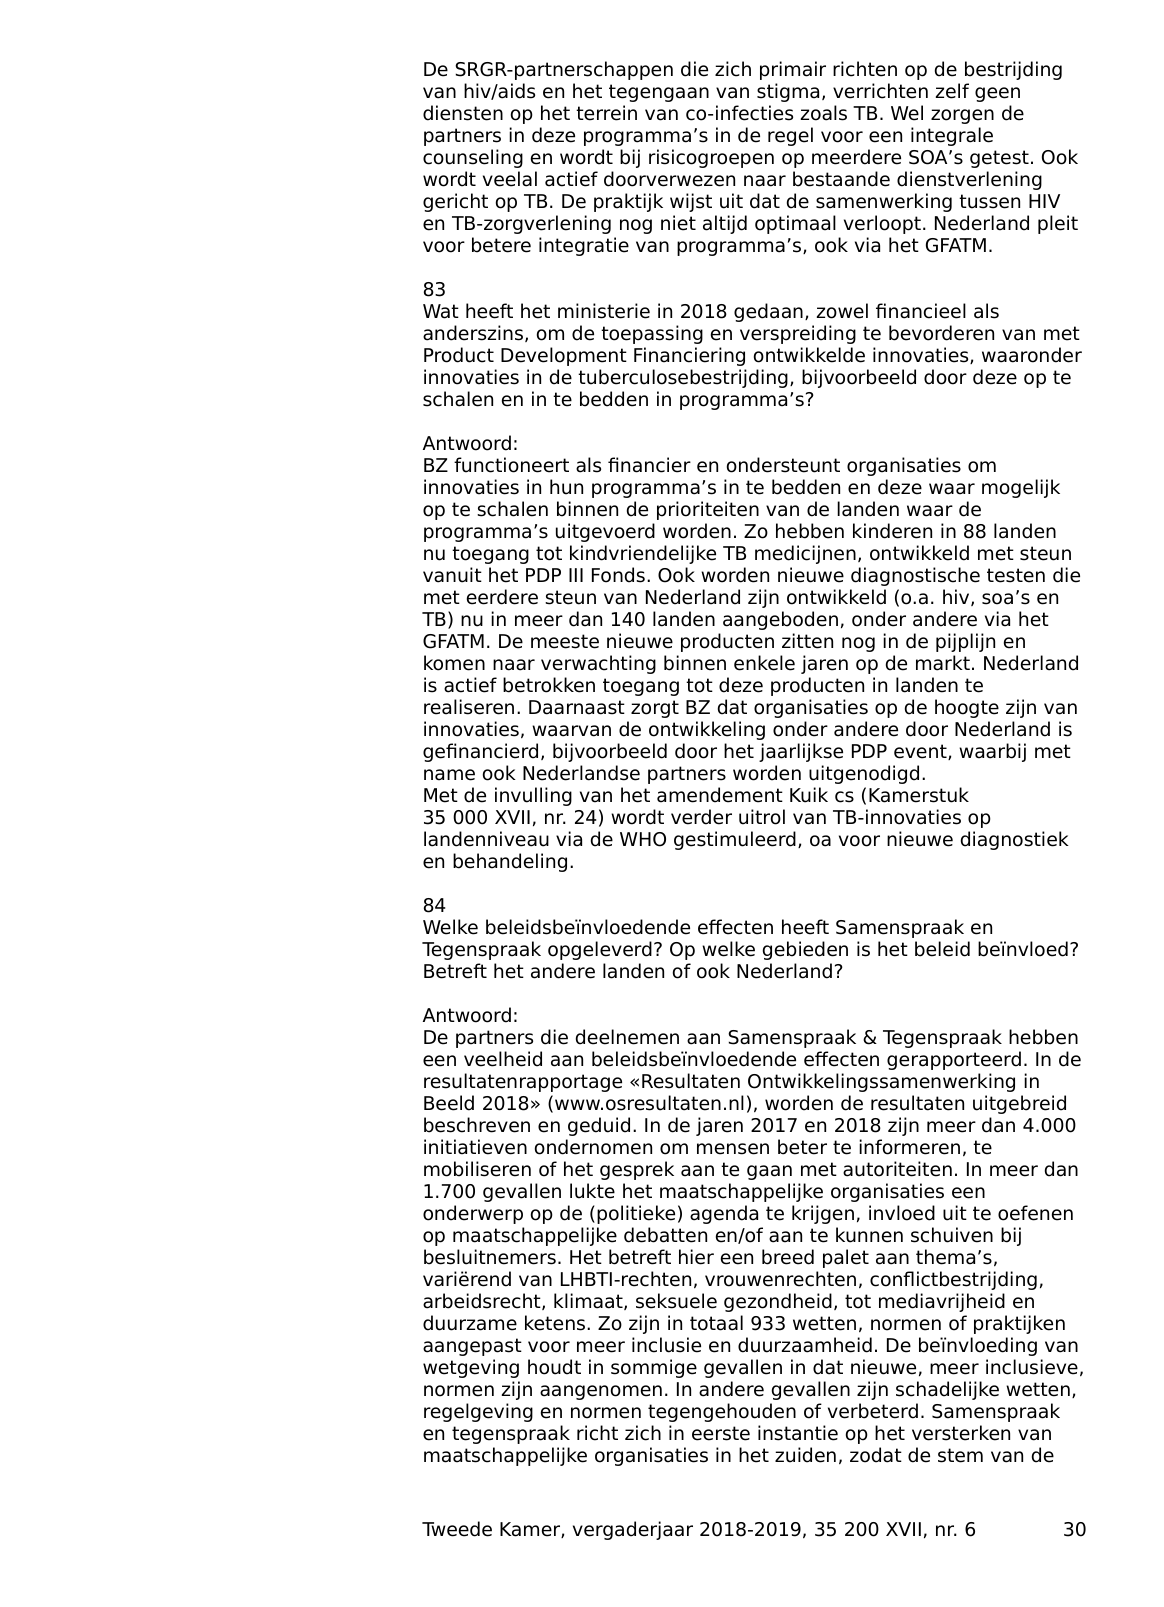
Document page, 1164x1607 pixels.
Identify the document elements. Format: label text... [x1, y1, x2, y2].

text Welke beleidsbeïnvloedende effecten heeft Samenspraak en Tegenspraak opgeleverd? Op welke gebieden is het beleid beïnvloed? Betreft het andere landen of ook Nederland? [422, 917, 1087, 983]
text BZ functioneert als financier en ondersteunt organisaties om innovaties in hun programma’s in te bedden en deze waar mogelijk op te schalen binnen de prioriteiten van de landen waar de programma’s uitgevoerd worden. Zo hebben kinderen in 88 landen nu toegang tot kindvriendelijke TB medicijnen, ontwikkeld met steun vanuit het PDP III Fonds. Ook worden nieuwe diagnostische testen die met eerdere steun van Nederland zijn ontwikkeld (o.a. hiv, soa’s en TB) nu in meer dan 140 landen aangeboden, onder andere via het GFATM. De meeste nieuwe producten zitten nog in de pijplijn en komen naar verwachting binnen enkele jaren op de markt. Nederland is actief betrokken toegang tot deze producten in landen te realiseren. Daarnaast zorgt BZ dat organisaties op de hoogte zijn van innovaties, waarvan de ontwikkeling onder andere door Nederland is gefinancierd, bijvoorbeeld door het jaarlijkse PDP event, waarbij met name ook Nederlandse partners worden uitgenodigd. [422, 455, 1087, 785]
text Met de invulling van het amendement Kuik cs (Kamerstuk 35 000 XVII, nr. 24) wordt verder uitrol van TB-innovaties op landenniveau via de WHO gestimuleerd, oa voor nieuwe diagnostiek en behandeling. [422, 785, 1087, 873]
text Antwoord: [422, 433, 1087, 455]
text De partners die deelnemen aan Samenspraak & Tegenspraak hebben een veelheid aan beleidsbeïnvloedende effecten gerapporteerd. In de resultatenrapportage «Resultaten Ontwikkelingssamenwerking in Beeld 2018» (www.osresultaten.nl), worden de resultaten uitgebreid beschreven en geduid. In de jaren 2017 en 2018 zijn meer dan 4.000 initiatieven ondernomen om mensen beter te informeren, te mobiliseren of het gesprek aan te gaan met autoriteiten. In meer dan 1.700 gevallen lukte het maatschappelijke organisaties een onderwerp op de (politieke) agenda te krijgen, invloed uit te oefenen op maatschappelijke debatten en/of aan te kunnen schuiven bij besluitnemers. Het betreft hier een breed palet aan thema’s, variërend van LHBTI-rechten, vrouwenrechten, conflictbestrijding, arbeidsrecht, klimaat, seksuele gezondheid, tot mediavrijheid en duurzame ketens. Zo zijn in totaal 933 wetten, normen of praktijken aangepast voor meer inclusie en duurzaamheid. De beïnvloeding van wetgeving houdt in sommige gevallen in dat nieuwe, meer inclusieve, normen zijn aangenomen. In andere gevallen zijn schadelijke wetten, regelgeving en normen tegengehouden of verbeterd. Samenspraak en tegenspraak richt zich in eerste instantie op het versterken van maatschappelijke organisaties in het zuiden, zodat de stem van de [422, 1027, 1087, 1467]
text De SRGR-partnerschappen die zich primair richten op de bestrijding van hiv/aids en het tegengaan van stigma, verrichten zelf geen diensten op het terrein van co-infecties zoals TB. Wel zorgen de partners in deze programma’s in de regel voor een integrale counseling en wordt bij risicogroepen op meerdere SOA’s getest. Ook wordt veelal actief doorverwezen naar bestaande dienstverlening gericht op TB. De praktijk wijst uit dat de samenwerking tussen HIV en TB-zorgverlening nog niet altijd optimaal verloopt. Nederland pleit voor betere integratie van programma’s, ook via het GFATM. [422, 59, 1087, 257]
text Wat heeft het ministerie in 2018 gedaan, zowel financieel als anderszins, om de toepassing en verspreiding te bevorderen van met Product Development Financiering ontwikkelde innovaties, waaronder innovaties in de tuberculosebestrijding, bijvoorbeeld door deze op te schalen en in te bedden in programma’s? [422, 301, 1087, 411]
text 84 [422, 895, 1087, 917]
text 83 [422, 279, 1087, 301]
text Antwoord: [422, 1005, 1087, 1027]
